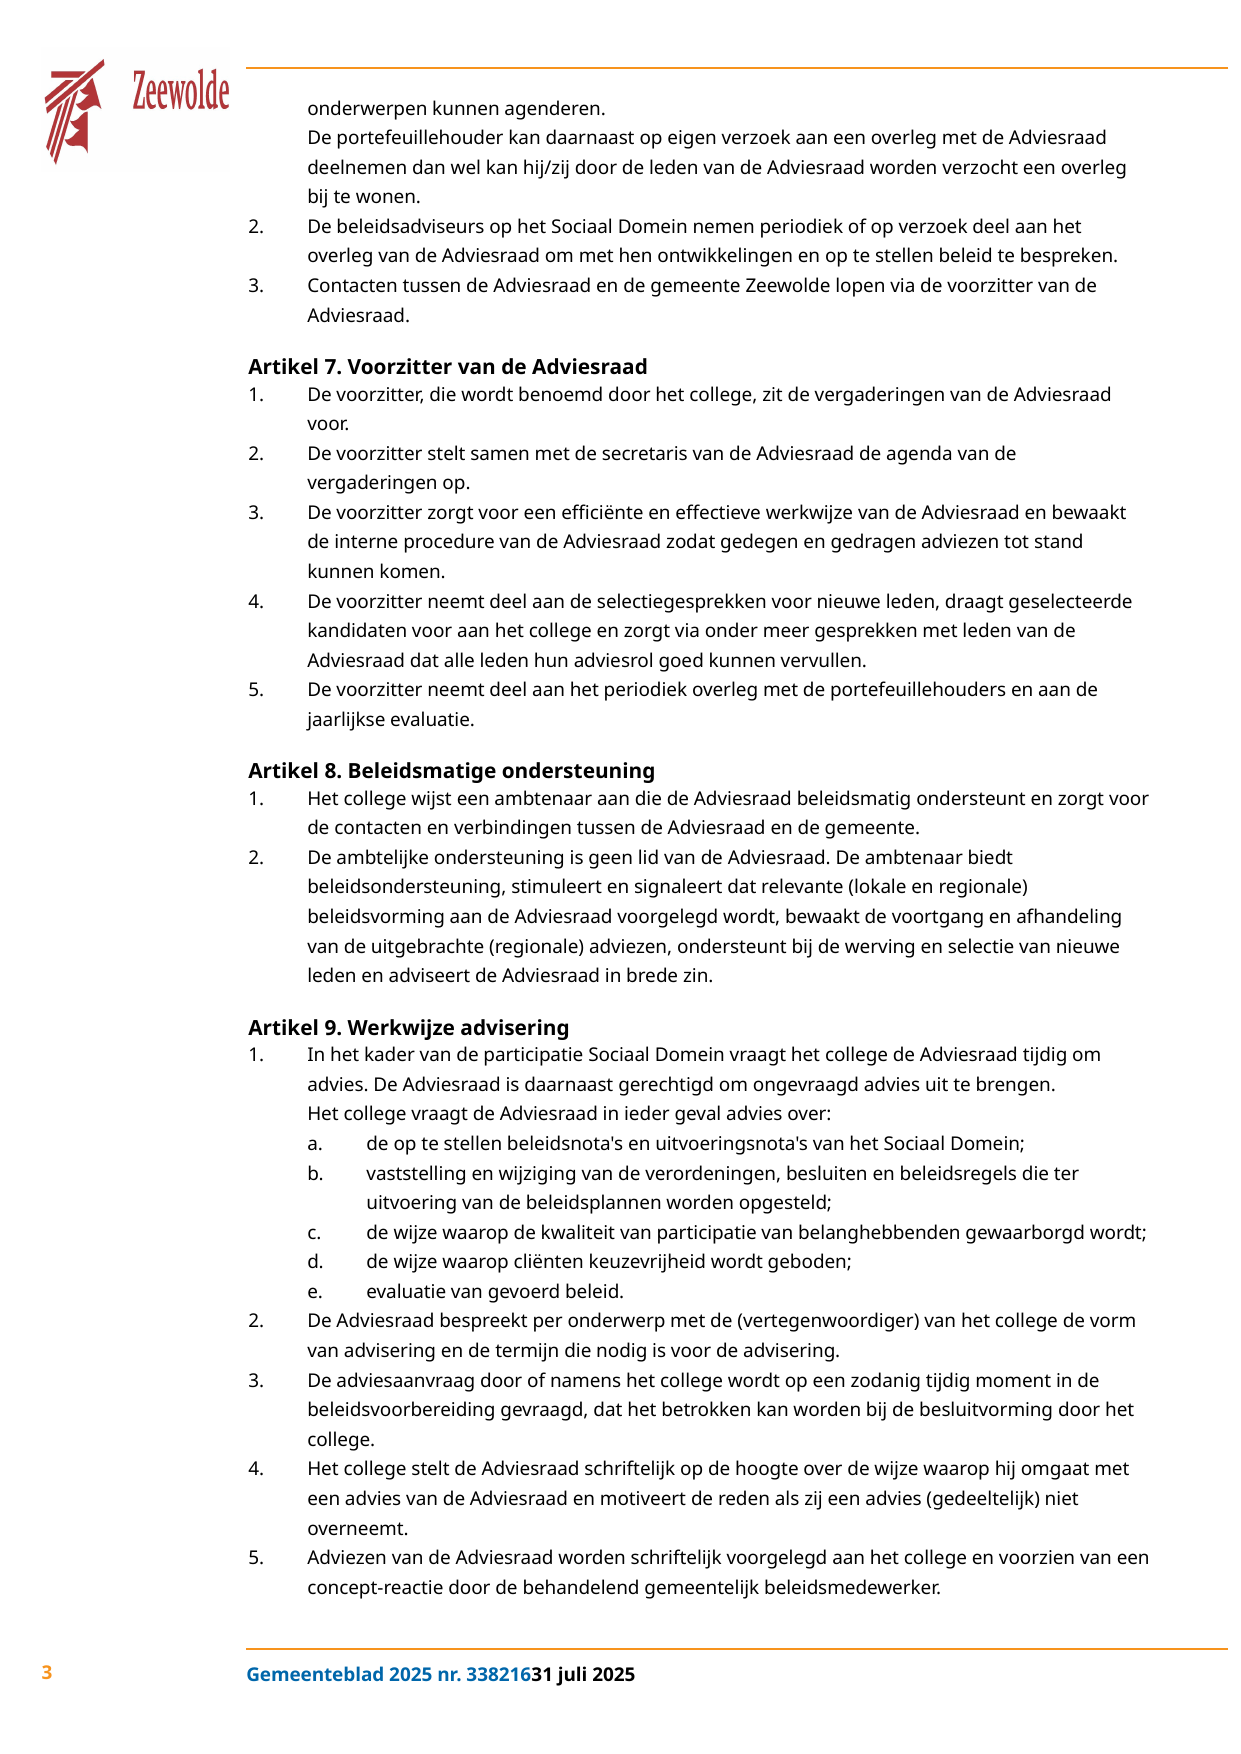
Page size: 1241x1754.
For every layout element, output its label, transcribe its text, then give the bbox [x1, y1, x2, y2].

list De voorzitter neemt deel aan de selectiegesprekken voor nieuwe leden, draagt geselecteerde kandidaten voor aan het college en zorgt via onder meer gesprekken met leden van de Adviesraad dat alle leden hun adviesrol goed kunnen vervullen. [248, 588, 1152, 673]
list de op te stellen beleidsnota's en uitvoeringsnota's van het Sociaal Domein; [307, 1130, 1152, 1156]
list In het kader van de participatie Sociaal Domein vraagt het college de Adviesraad tijdig om advies. De Adviesraad is daarnaast gerechtigd om ongevraagd advies uit te brengen. [248, 1041, 1152, 1097]
list de wijze waarop cliënten keuzevrijheid wordt geboden; [307, 1248, 1152, 1274]
text Artikel 9. Werkwijze advisering [248, 1013, 1152, 1041]
list Het college vraagt de Adviesraad in ieder geval advies over: [248, 1101, 1152, 1126]
text Artikel 8. Beleidsmatige ondersteuning [248, 757, 1152, 785]
list De beleidsadviseurs op het Sociaal Domein nemen periodiek of op verzoek deel aan het overleg van de Adviesraad om met hen ontwikkelingen en op te stellen beleid te bespreken. [248, 213, 1152, 268]
list De voorzitter neemt deel aan het periodiek overleg met de portefeuillehouders en aan de jaarlijkse evaluatie. [248, 677, 1152, 732]
list de wijze waarop de kwaliteit van participatie van belanghebbenden gewaarborgd wordt; [307, 1219, 1152, 1244]
list De portefeuillehouder kan daarnaast op eigen verzoek aan een overleg met de Adviesraad deelnemen dan wel kan hij/zij door de leden van de Adviesraad worden verzocht een overleg bij te wonen. [248, 124, 1152, 209]
list onderwerpen kunnen agenderen. [248, 95, 1152, 121]
list evaluatie van gevoerd beleid. [307, 1278, 1152, 1304]
list Adviezen van de Adviesraad worden schriftelijk voorgelegd aan het college en voorzien van een concept-reactie door de behandelend gemeentelijk beleidsmedewerker. [248, 1544, 1152, 1599]
list Contacten tussen de Adviesraad en de gemeente Zeewolde lopen via de voorzitter van de Adviesraad. [248, 272, 1152, 328]
picture [41, 47, 231, 172]
list De ambtelijke ondersteuning is geen lid van de Adviesraad. De ambtenaar biedt beleidsondersteuning, stimuleert en signaleert dat relevante (lokale en regionale) beleidsvorming aan de Adviesraad voorgelegd wordt, bewaakt de voortgang en afhandeling van de uitgebrachte (regionale) adviezen, ondersteunt bij de werving en selectie van nieuwe leden en adviseert de Adviesraad in brede zin. [248, 844, 1152, 988]
list vaststelling en wijziging van de verordeningen, besluiten en beleidsregels die ter uitvoering van de beleidsplannen worden opgesteld; [307, 1160, 1152, 1215]
list De voorzitter, die wordt benoemd door het college, zit de vergaderingen van de Adviesraad voor. [248, 381, 1152, 436]
list Het college wijst een ambtenaar aan die de Adviesraad beleidsmatig ondersteunt en zorgt voor de contacten en verbindingen tussen de Adviesraad en de gemeente. [248, 785, 1152, 840]
list De voorzitter zorgt voor een efficiënte en effectieve werkwijze van de Adviesraad en bewaakt de interne procedure van de Adviesraad zodat gedegen en gedragen adviezen tot stand kunnen komen. [248, 499, 1152, 584]
list De voorzitter stelt samen met de secretaris van de Adviesraad de agenda van de vergaderingen op. [248, 440, 1152, 495]
text Artikel 7. Voorzitter van de Adviesraad [248, 352, 1152, 381]
list Het college stelt de Adviesraad schriftelijk op de hoogte over de wijze waarop hij omgaat met een advies van de Adviesraad en motiveert de reden als zij een advies (gedeeltelijk) niet overneemt. [248, 1456, 1152, 1540]
list De adviesaanvraag door of namens het college wordt op een zodanig tijdig moment in de beleidsvoorbereiding gevraagd, dat het betrokken kan worden bij de besluitvorming door het college. [248, 1367, 1152, 1452]
list De Adviesraad bespreekt per onderwerp met de (vertegenwoordiger) van het college de vorm van advisering en de termijn die nodig is voor de advisering. [248, 1308, 1152, 1363]
